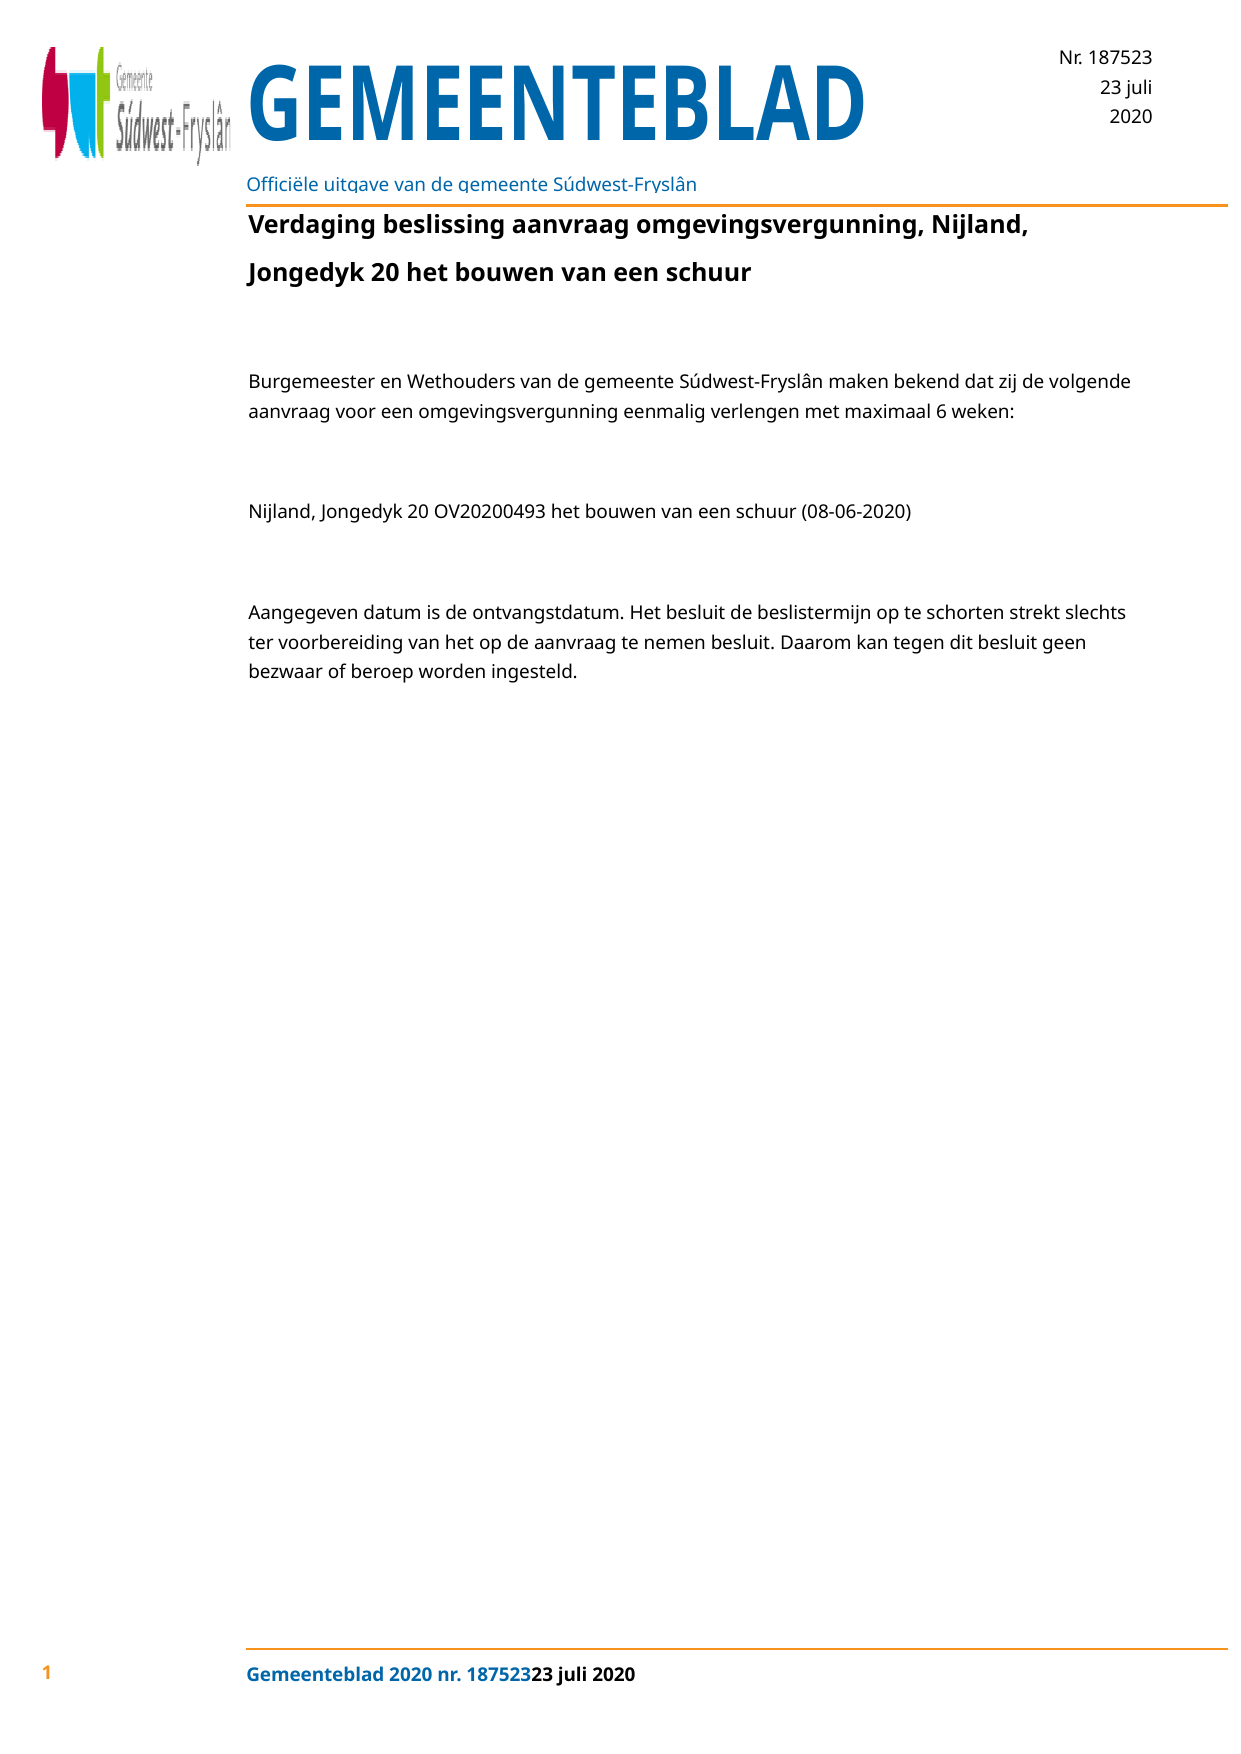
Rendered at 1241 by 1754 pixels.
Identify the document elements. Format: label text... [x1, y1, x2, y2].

text Aangegeven datum is de ontvangstdatum. Het besluit de beslistermijn op te schorten strekt slechts ter voorbereiding van het op de aanvraag te nemen besluit. Daarom kan tegen dit besluit geen bezwaar of beroep worden ingesteld. [248, 599, 1152, 684]
text Burgemeester en Wethouders van de gemeente Súdwest-Fryslân maken bekend dat zij de volgende aanvraag voor een omgevingsvergunning eenmalig verlengen met maximaal 6 weken: [248, 368, 1152, 424]
text Nijland, Jongedyk 20 OV20200493 het bouwen van een schuur (08-06-2020) [248, 499, 1152, 524]
picture [41, 47, 231, 172]
text Verdaging beslissing aanvraag omgevingsvergunning, Nijland, Jongedyk 20 het bouwen van een schuur [248, 207, 1152, 288]
